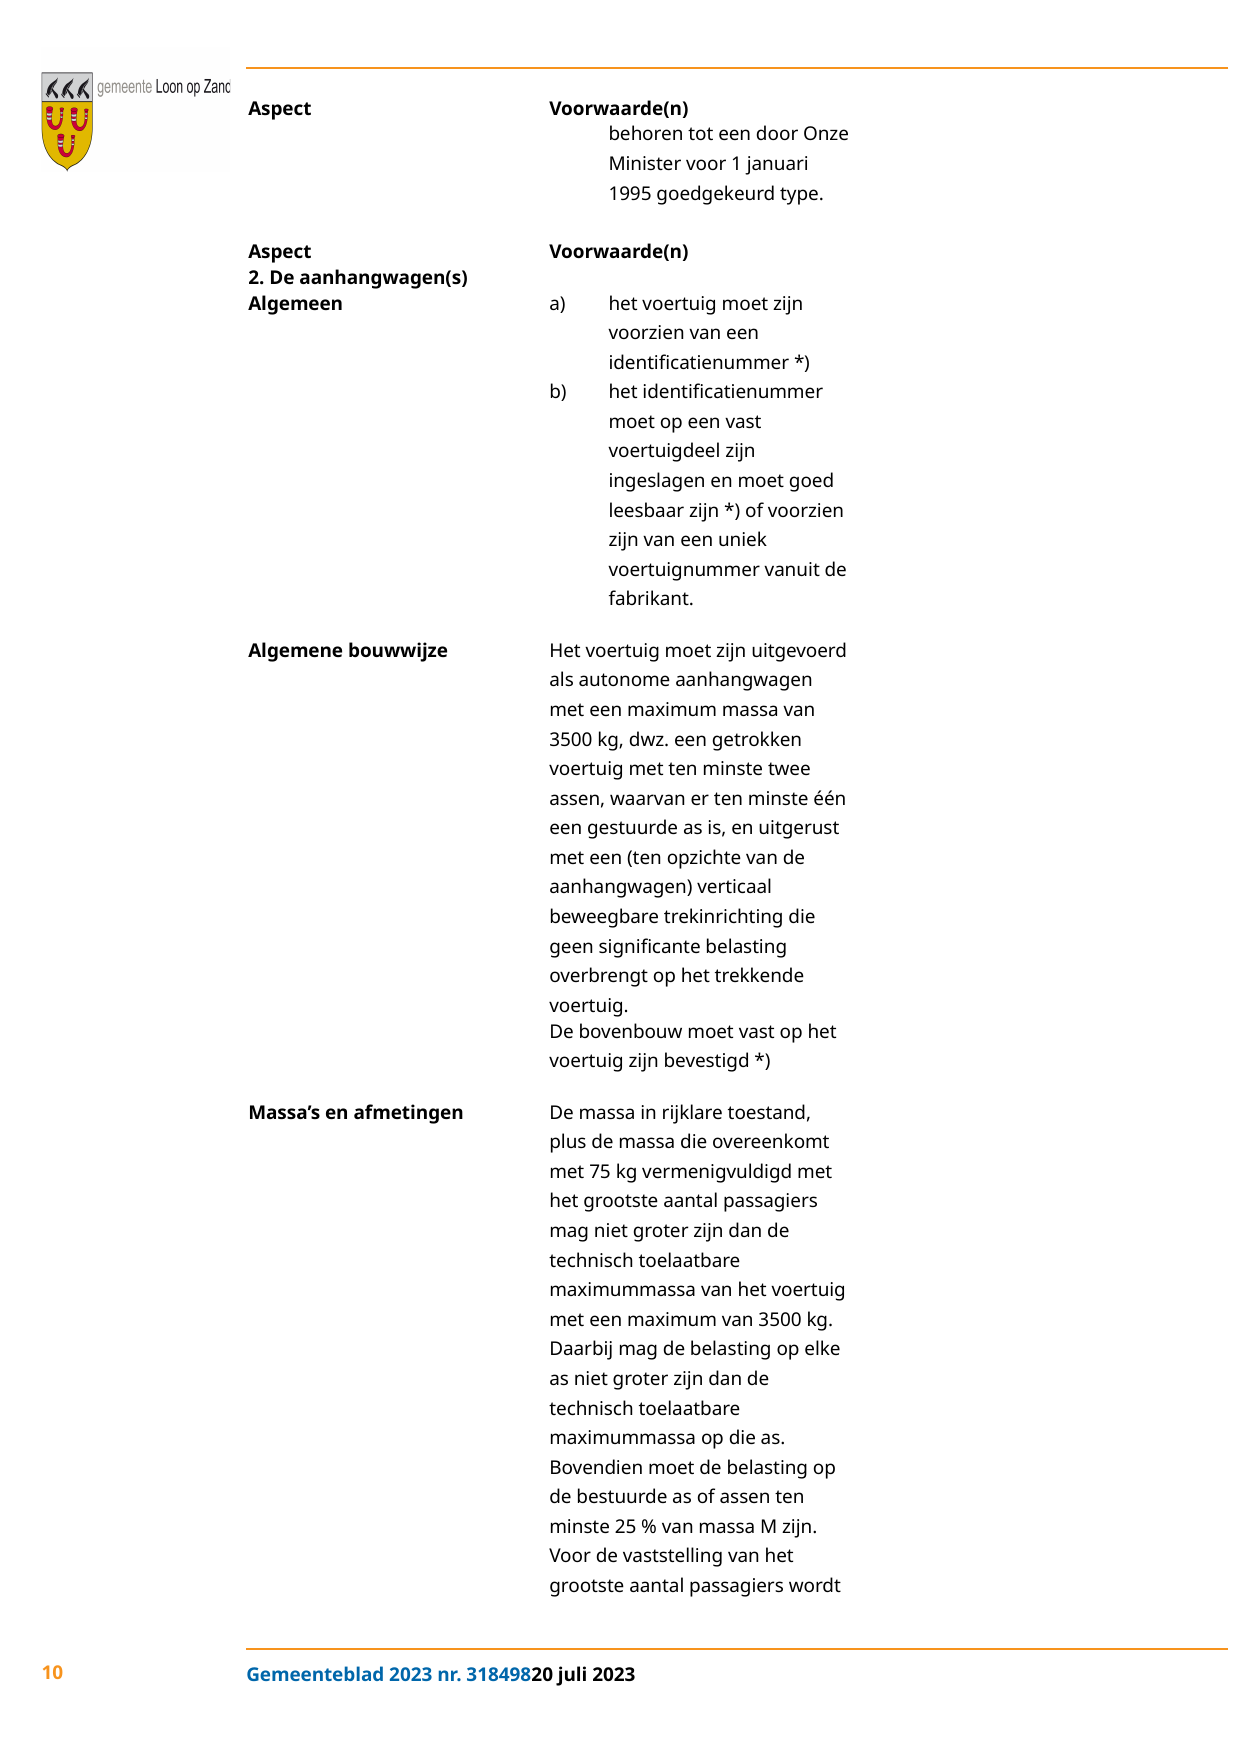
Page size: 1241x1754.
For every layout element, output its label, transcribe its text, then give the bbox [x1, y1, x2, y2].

table_cell [248, 121, 549, 205]
table_cell Het voertuig moet zijn uitgevoerd als autonome aanhangwagen met een maximum massa van 3500 kg, dwz. een getrokken voertuig met ten minste twee assen, waarvan er ten minste één een gestuurde as is, en uitgerust met een (ten opzichte van de aanhangwagen) verticaal beweegbare trekinrichting die geen significante belasting overbrengt op het trekkende voertuig. [549, 637, 850, 1018]
table_header Voorwaarde(n) [549, 95, 850, 121]
table_cell [850, 1018, 1152, 1073]
table_cell [850, 1150, 1152, 1598]
table_header Aspect [248, 95, 549, 121]
table_cell [850, 1099, 1152, 1124]
table_header [850, 95, 1152, 121]
picture [41, 47, 231, 172]
table_cell [248, 611, 850, 637]
table_header Aspect [248, 238, 549, 264]
table_cell behoren tot een door Onze Minister voor 1 januari 1995 goedgekeurd type. [549, 121, 850, 205]
table_cell De bovenbouw moet vast op het voertuig zijn bevestigd *) [549, 1018, 850, 1073]
table_cell Massa’s en afmetingen [248, 1099, 549, 1598]
table_cell [850, 611, 1152, 637]
table_cell [248, 1073, 850, 1099]
table_cell Algemeen [248, 290, 549, 611]
table_cell Algemene bouwwijze [248, 637, 549, 1073]
table_cell 2. De aanhangwagen(s) [248, 264, 1152, 290]
table_cell [850, 290, 1152, 611]
table_cell [850, 121, 1152, 205]
table_header [850, 238, 1152, 264]
table_cell [850, 1073, 1152, 1099]
table_header Voorwaarde(n) [549, 238, 850, 264]
table_cell De massa in rijklare toestand, plus de massa die overeenkomt met 75 kg vermenigvuldigd met het grootste aantal passagiers mag niet groter zijn dan de technisch toelaatbare maximummassa van het voertuig met een maximum van 3500 kg. Daarbij mag de belasting op elke as niet groter zijn dan de technisch toelaatbare maximummassa op die as. Bovendien moet de belasting op de bestuurde as of assen ten minste 25 % van massa M zijn. Voor de vaststelling van het grootste aantal passagiers wordt [549, 1099, 850, 1598]
table_cell [850, 1125, 1152, 1150]
table_cell [850, 637, 1152, 1018]
table_cell het voertuig moet zijn voorzien van een identificatienummer *) het identificatienummer moet op een vast voertuigdeel zijn ingeslagen en moet goed leesbaar zijn *) of voorzien zijn van een uniek voertuignummer vanuit de fabrikant. [549, 290, 850, 611]
